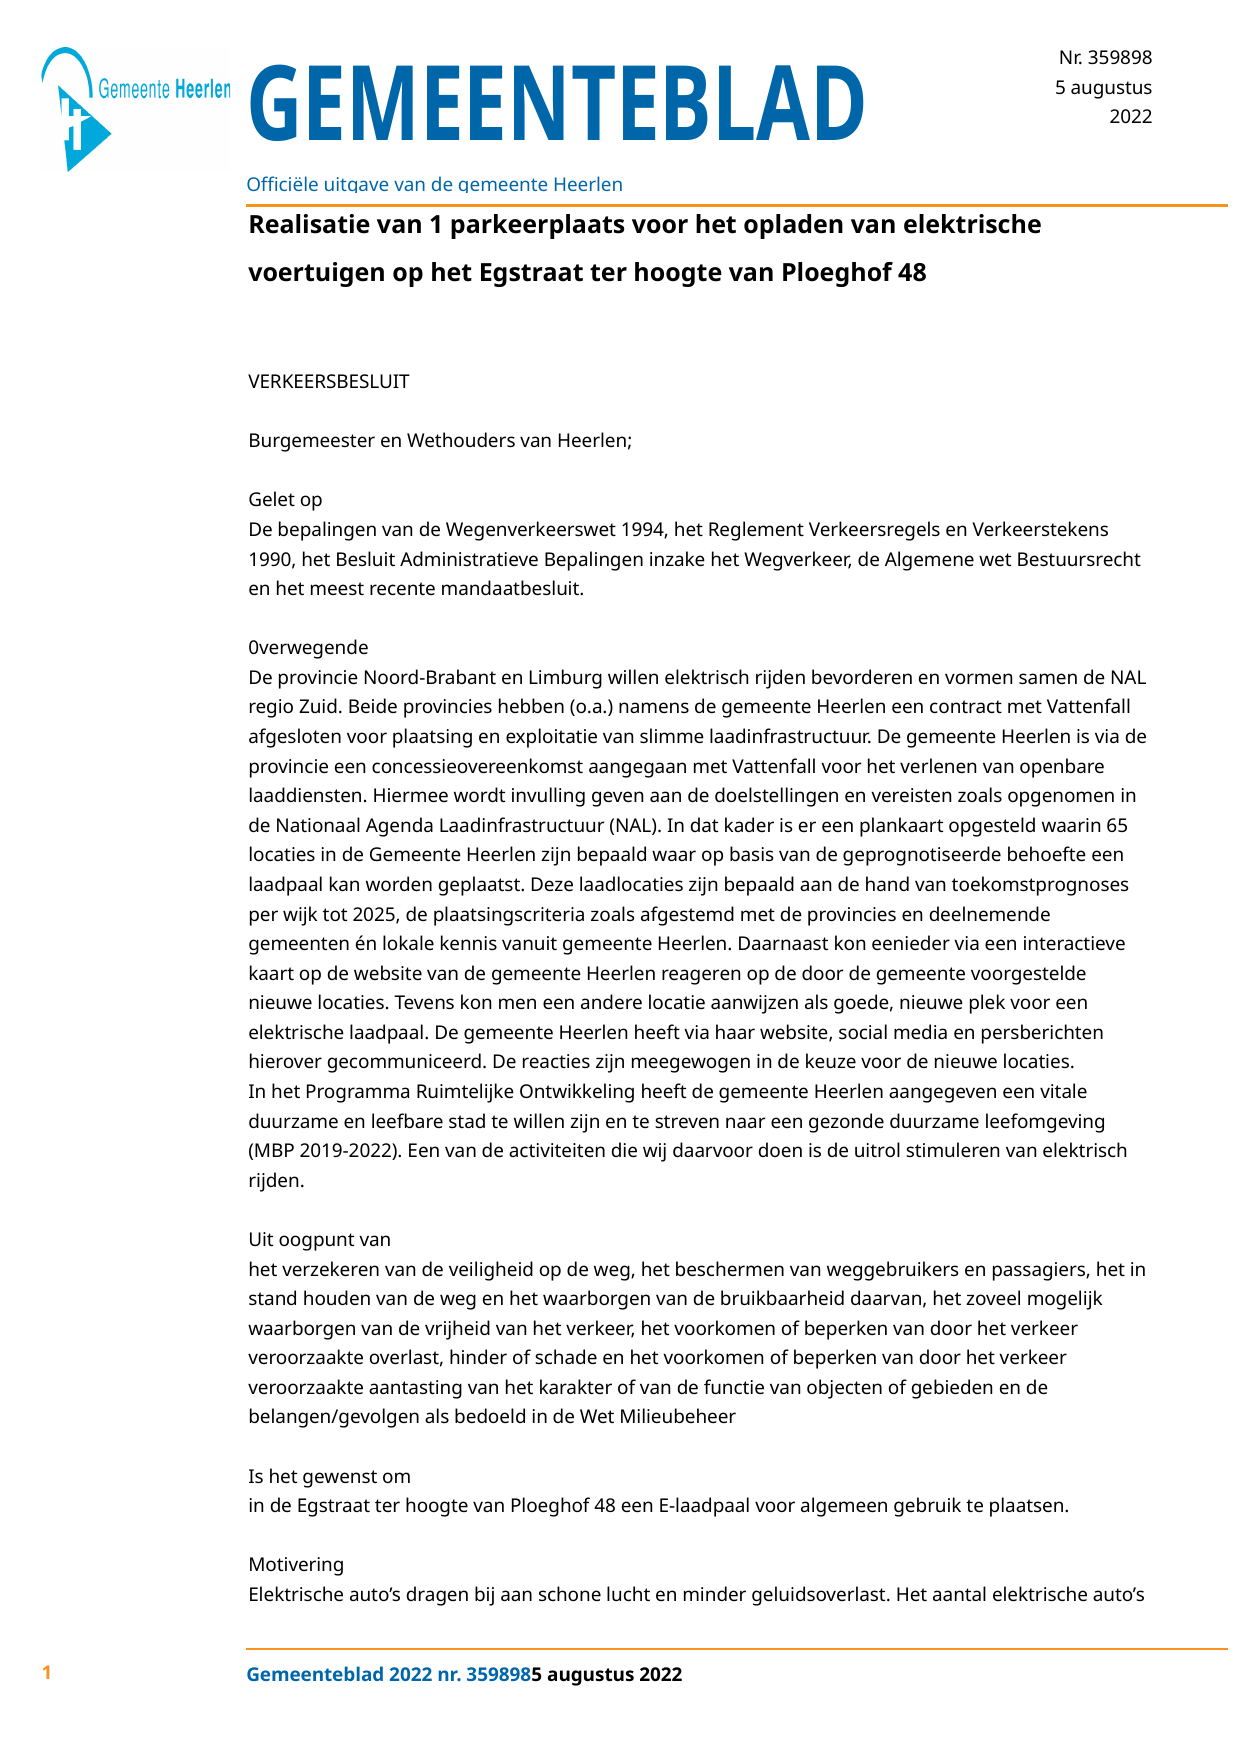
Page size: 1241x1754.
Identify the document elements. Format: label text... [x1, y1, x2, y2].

text VERKEERSBESLUIT [248, 368, 1152, 394]
picture [41, 47, 231, 172]
text Motivering [248, 1552, 1152, 1577]
text Is het gewenst om [248, 1463, 1152, 1488]
picture [41, 47, 59, 70]
text Burgemeester en Wethouders van Heerlen; [248, 427, 1152, 453]
text Realisatie van 1 parkeerplaats voor het opladen van elektrische voertuigen op het Egstraat ter hoogte van Ploeghof 48 [248, 207, 1152, 288]
text Elektrische auto’s dragen bij aan schone lucht en minder geluidsoverlast. Het aantal elektrische auto’s [248, 1581, 1152, 1607]
text Uit oogpunt van [248, 1226, 1152, 1252]
text het verzekeren van de veiligheid op de weg, het beschermen van weggebruikers en passagiers, het in stand houden van de weg en het waarborgen van de bruikbaarheid daarvan, het zoveel mogelijk waarborgen van de vrijheid van het verkeer, het voorkomen of beperken van door het verkeer veroorzaakte overlast, hinder of schade en het voorkomen of beperken van door het verkeer veroorzaakte aantasting van het karakter of van de functie van objecten of gebieden en de belangen/gevolgen als bedoeld in de Wet Milieubeheer [248, 1256, 1152, 1429]
text De bepalingen van de Wegenverkeerswet 1994, het Reglement Verkeersregels en Verkeerstekens 1990, het Besluit Administratieve Bepalingen inzake het Wegverkeer, de Algemene wet Bestuursrecht en het meest recente mandaatbesluit. [248, 516, 1152, 601]
text De provincie Noord-Brabant en Limburg willen elektrisch rijden bevorderen en vormen samen de NAL regio Zuid. Beide provincies hebben (o.a.) namens de gemeente Heerlen een contract met Vattenfall afgesloten voor plaatsing en exploitatie van slimme laadinfrastructuur. De gemeente Heerlen is via de provincie een concessieovereenkomst aangegaan met Vattenfall voor het verlenen van openbare laaddiensten. Hiermee wordt invulling geven aan de doelstellingen en vereisten zoals opgenomen in de Nationaal Agenda Laadinfrastructuur (NAL). In dat kader is er een plankaart opgesteld waarin 65 locaties in de Gemeente Heerlen zijn bepaald waar op basis van de geprognotiseerde behoefte een laadpaal kan worden geplaatst. Deze laadlocaties zijn bepaald aan de hand van toekomstprognoses per wijk tot 2025, de plaatsingscriteria zoals afgestemd met de provincies en deelnemende gemeenten én lokale kennis vanuit gemeente Heerlen. Daarnaast kon eenieder via een interactieve kaart op de website van de gemeente Heerlen reageren op de door de gemeente voorgestelde nieuwe locaties. Tevens kon men een andere locatie aanwijzen als goede, nieuwe plek voor een elektrische laadpaal. De gemeente Heerlen heeft via haar website, social media en persberichten hierover gecommuniceerd. De reacties zijn meegewogen in de keuze voor de nieuwe locaties. [248, 664, 1152, 1074]
text in de Egstraat ter hoogte van Ploeghof 48 een E-laadpaal voor algemeen gebruik te plaatsen. [248, 1492, 1152, 1518]
text 0verwegende [248, 634, 1152, 660]
text In het Programma Ruimtelijke Ontwikkeling heeft de gemeente Heerlen aangegeven een vitale duurzame en leefbare stad te willen zijn en te streven naar een gezonde duurzame leefomgeving (MBP 2019-2022). Een van de activiteiten die wij daarvoor doen is de uitrol stimuleren van elektrisch rijden. [248, 1078, 1152, 1193]
text Gelet op [248, 487, 1152, 512]
